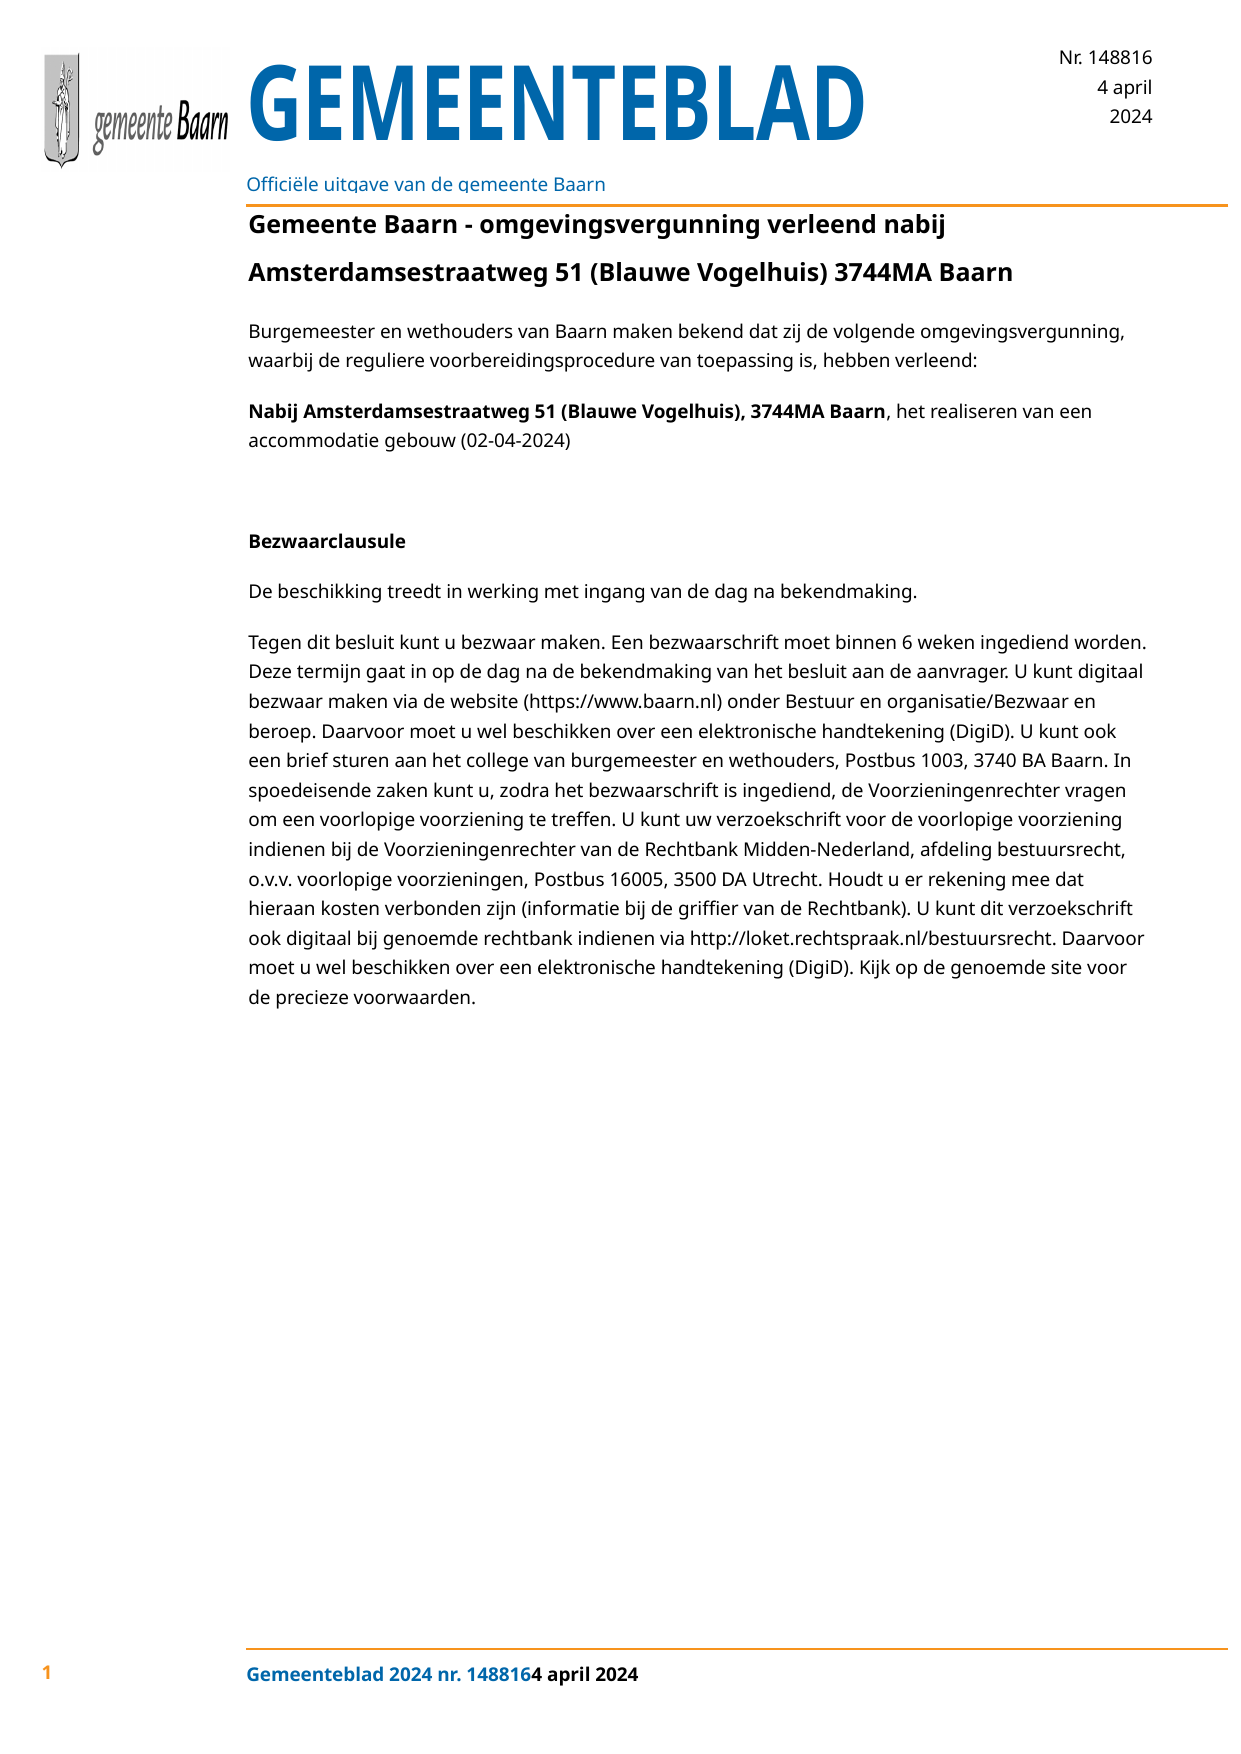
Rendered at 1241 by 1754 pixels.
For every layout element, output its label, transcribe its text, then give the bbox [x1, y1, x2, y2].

text Tegen dit besluit kunt u bezwaar maken. Een bezwaarschrift moet binnen 6 weken ingediend worden. Deze termijn gaat in op de dag na de bekendmaking van het besluit aan de aanvrager. U kunt digitaal bezwaar maken via de website (https://www.baarn.nl) onder Bestuur en organisatie/Bezwaar en beroep. Daarvoor moet u wel beschikken over een elektronische handtekening (DigiD). U kunt ook een brief sturen aan het college van burgemeester en wethouders, Postbus 1003, 3740 BA Baarn. In spoedeisende zaken kunt u, zodra het bezwaarschrift is ingediend, de Voorzieningenrechter vragen om een voorlopige voorziening te treffen. U kunt uw verzoekschrift voor de voorlopige voorziening indienen bij de Voorzieningenrechter van de Rechtbank Midden-Nederland, afdeling bestuursrecht, o.v.v. voorlopige voorzieningen, Postbus 16005, 3500 DA Utrecht. Houdt u er rekening mee dat hieraan kosten verbonden zijn (informatie bij de griffier van de Rechtbank). U kunt dit verzoekschrift ook digitaal bij genoemde rechtbank indienen via http://loket.rechtspraak.nl/bestuursrecht. Daarvoor moet u wel beschikken over een elektronische handtekening (DigiD). Kijk op de genoemde site voor de precieze voorwaarden. [248, 629, 1152, 1010]
text Bezwaarclausule [248, 528, 1152, 554]
picture [41, 47, 231, 172]
text De beschikking treedt in werking met ingang van de dag na bekendmaking. [248, 579, 1152, 604]
text Burgemeester en wethouders van Baarn maken bekend dat zij de volgende omgevingsvergunning, waarbij de reguliere voorbereidingsprocedure van toepassing is, hebben verleend: [248, 318, 1152, 373]
text Gemeente Baarn - omgevingsvergunning verleend nabij Amsterdamsestraatweg 51 (Blauwe Vogelhuis) 3744MA Baarn [248, 207, 1152, 288]
text Nabij Amsterdamsestraatweg 51 (Blauwe Vogelhuis), 3744MA Baarn, het realiseren van een accommodatie gebouw (02-04-2024) [248, 398, 1152, 453]
